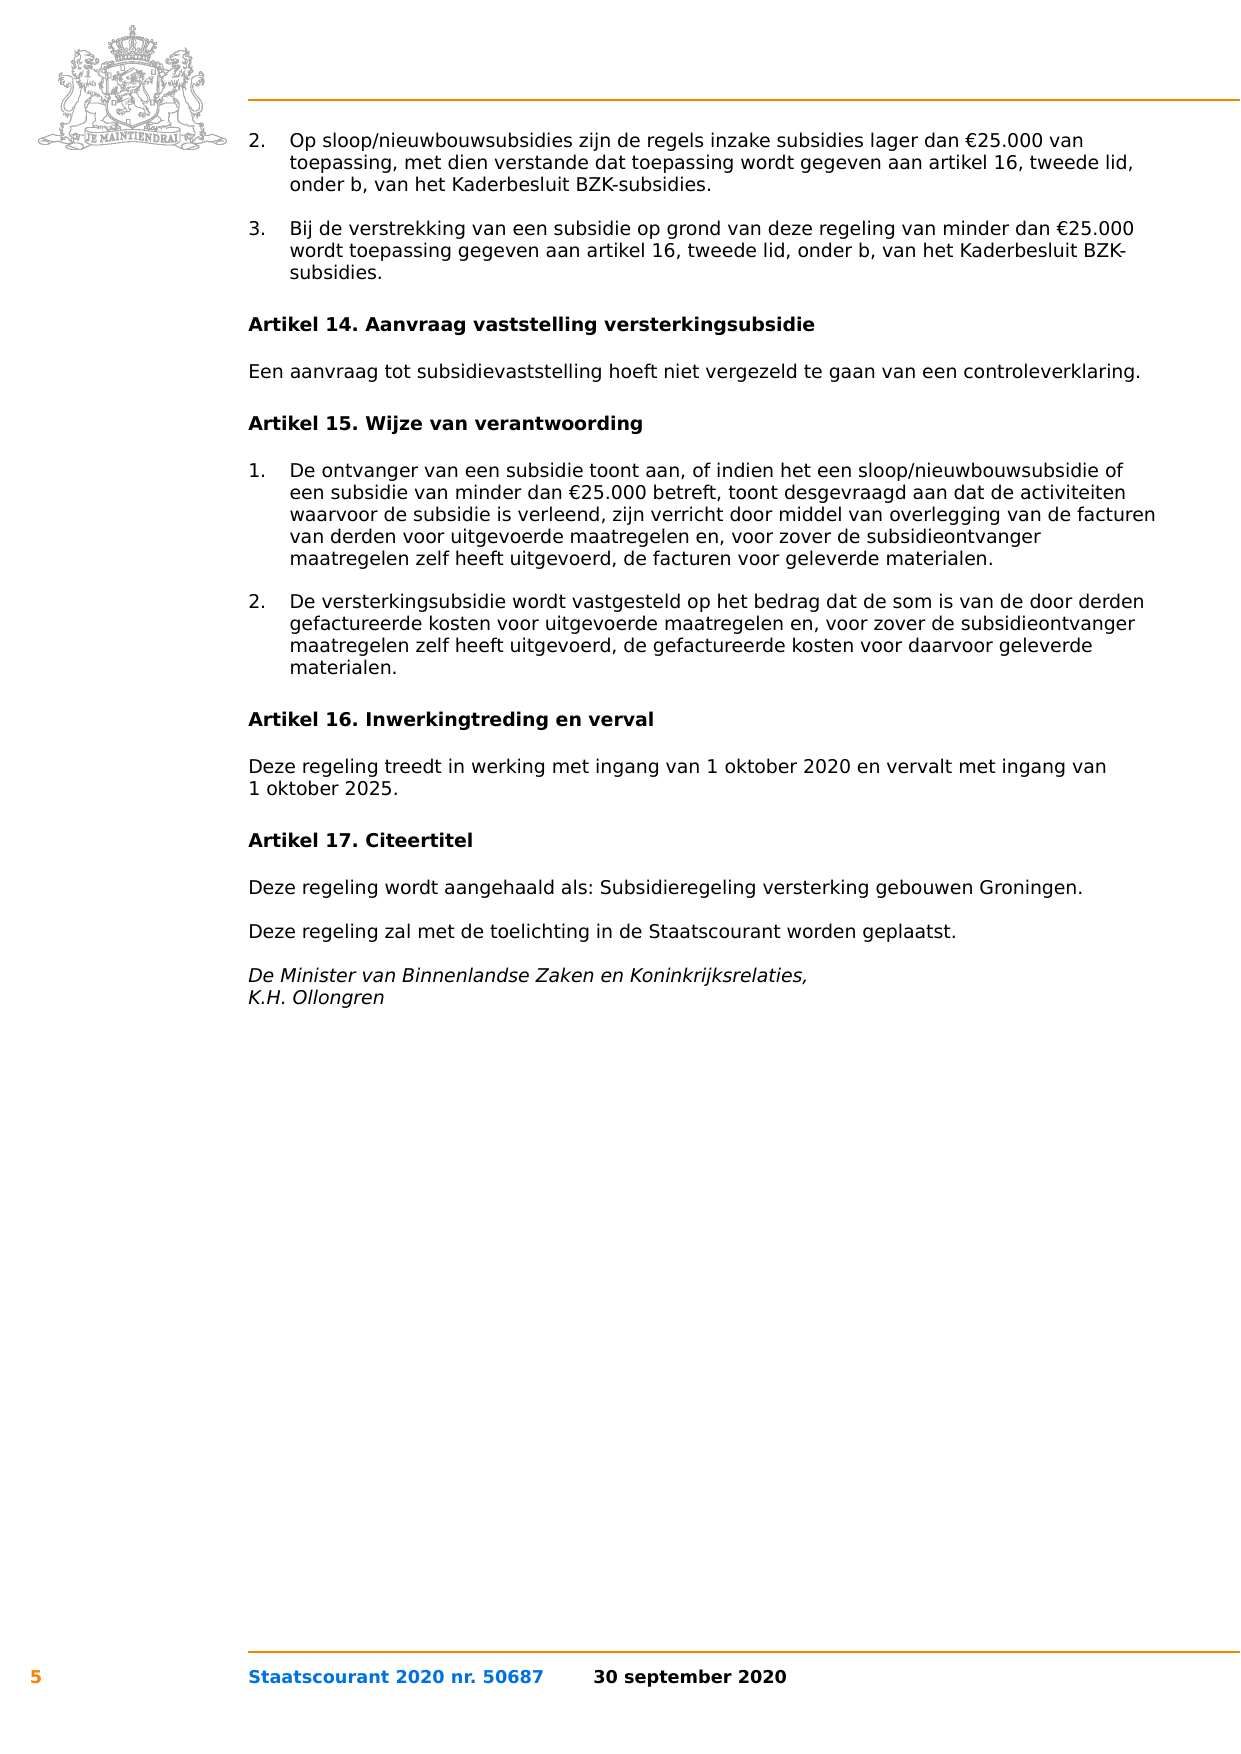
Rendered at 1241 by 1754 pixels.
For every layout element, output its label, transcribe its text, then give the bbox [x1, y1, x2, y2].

text De Minister van Binnenlandse Zaken en Koninkrijksrelaties, K.H. Ollongren [248, 965, 1163, 1009]
subtitle Artikel 16. Inwerkingtreding en verval [248, 709, 1163, 731]
subtitle Artikel 15. Wijze van verantwoording [248, 413, 1163, 434]
text Deze regeling zal met de toelichting in de Staatscourant worden geplaatst. [248, 921, 1163, 943]
text 2. De versterkingsubsidie wordt vastgesteld op het bedrag dat de som is van de door derden gefactureerde kosten voor uitgevoerde maatregelen en, voor zover de subsidieontvanger maatregelen zelf heeft uitgevoerd, de gefactureerde kosten voor daarvoor geleverde materialen. [248, 591, 1163, 679]
text 3. Bij de verstrekking van een subsidie op grond van deze regeling van minder dan €25.000 wordt toepassing gegeven aan artikel 16, tweede lid, onder b, van het Kaderbesluit BZK-subsidies. [248, 218, 1163, 284]
text Een aanvraag tot subsidievaststelling hoeft niet vergezeld te gaan van een controleverklaring. [248, 361, 1163, 383]
text Deze regeling wordt aangehaald als: Subsidieregeling versterking gebouwen Groningen. [248, 877, 1163, 899]
picture [38, 25, 227, 150]
subtitle Artikel 14. Aanvraag vaststelling versterkingsubsidie [248, 314, 1163, 336]
text 2. Op sloop/nieuwbouwsubsidies zijn de regels inzake subsidies lager dan €25.000 van toepassing, met dien verstande dat toepassing wordt gegeven aan artikel 16, tweede lid, onder b, van het Kaderbesluit BZK-subsidies. [248, 130, 1163, 196]
text 1. De ontvanger van een subsidie toont aan, of indien het een sloop/nieuwbouwsubsidie of een subsidie van minder dan €25.000 betreft, toont desgevraagd aan dat de activiteiten waarvoor de subsidie is verleend, zijn verricht door middel van overlegging van de facturen van derden voor uitgevoerde maatregelen en, voor zover de subsidieontvanger maatregelen zelf heeft uitgevoerd, de facturen voor geleverde materialen. [248, 459, 1163, 569]
text Deze regeling treedt in werking met ingang van 1 oktober 2020 en vervalt met ingang van 1 oktober 2025. [248, 756, 1163, 800]
subtitle Artikel 17. Citeertitel [248, 830, 1163, 852]
